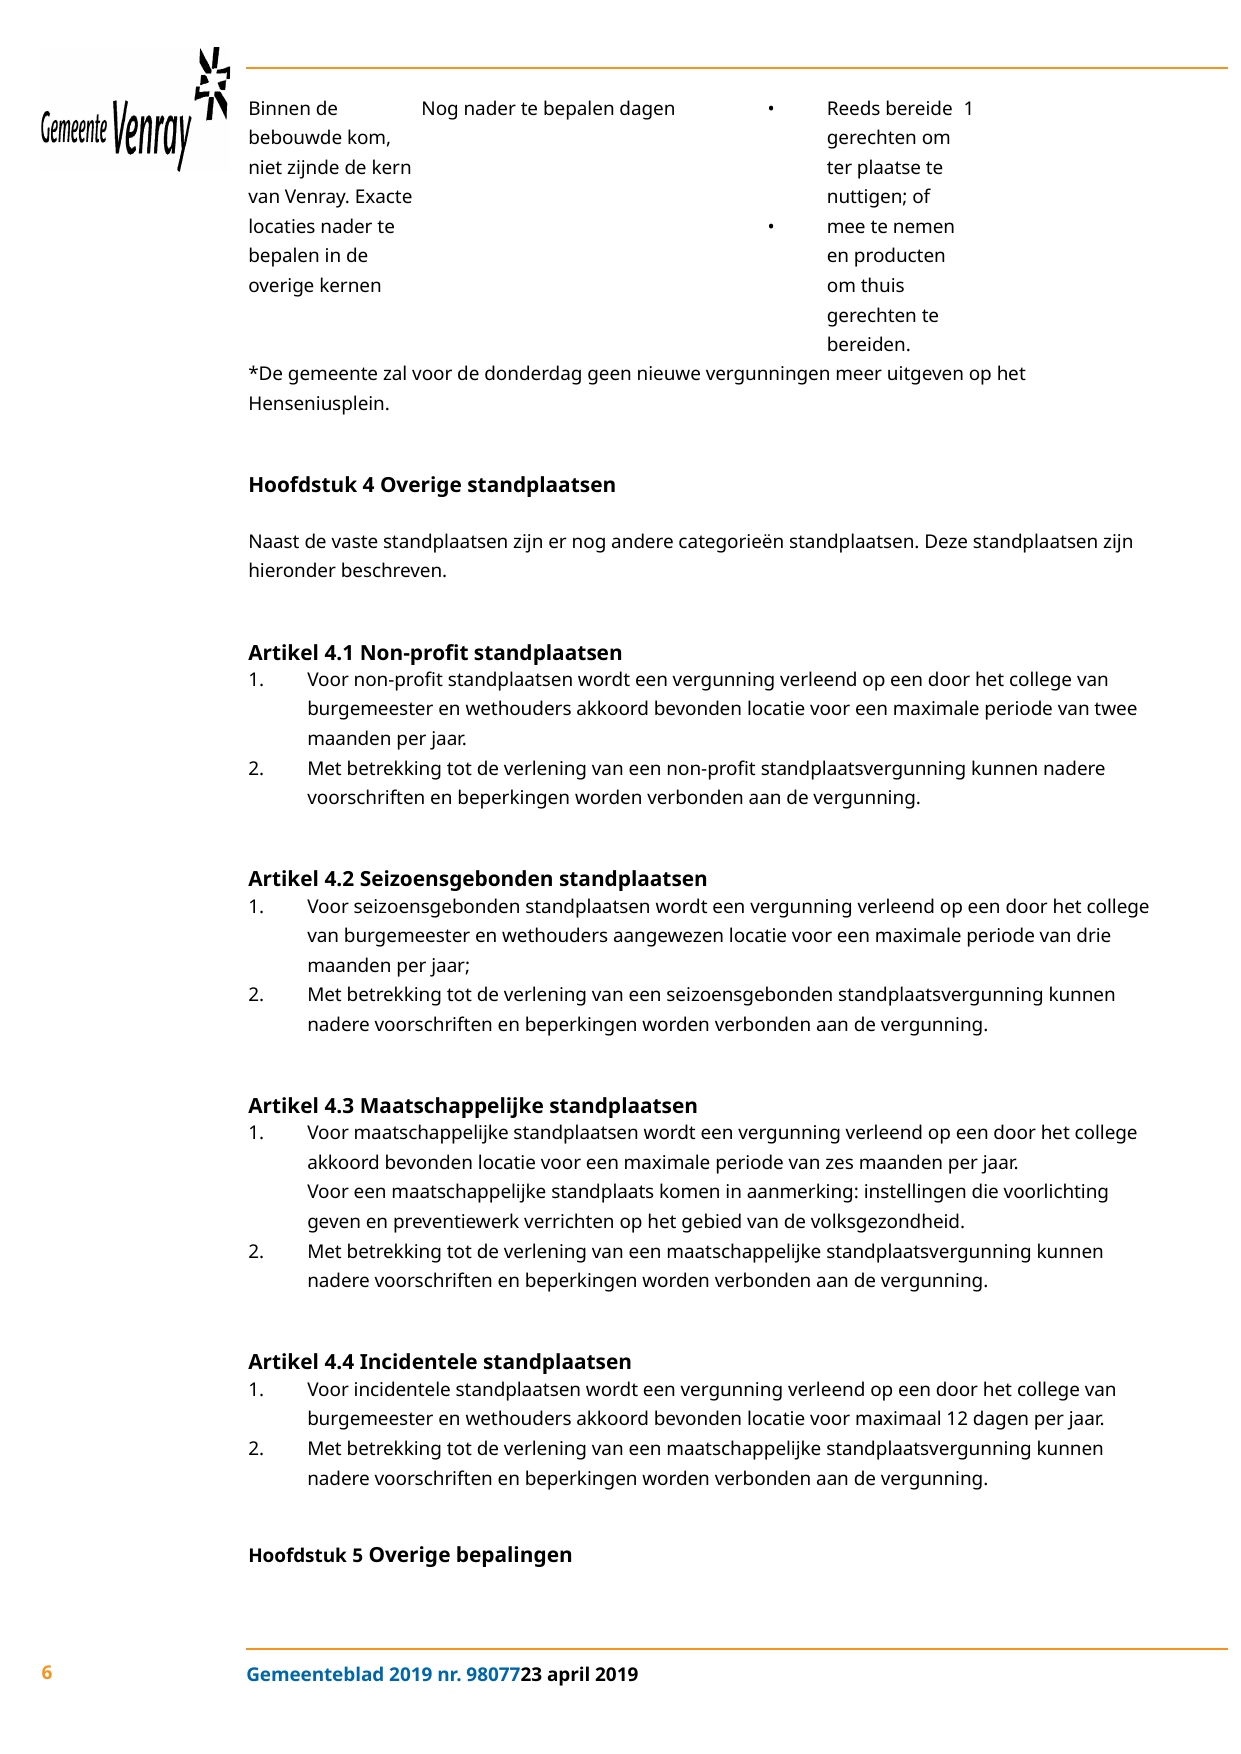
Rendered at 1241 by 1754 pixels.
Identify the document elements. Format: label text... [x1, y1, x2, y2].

table_cell Nog nader te bepalen dagen [421, 95, 767, 357]
text Hoofdstuk 5 Overige bepalingen [248, 1540, 1152, 1568]
list Voor incidentele standplaatsen wordt een vergunning verleend op een door het college van burgemeester en wethouders akkoord bevonden locatie voor maximaal 12 dagen per jaar. [248, 1376, 1152, 1431]
text Artikel 4.3 Maatschappelijke standplaatsen [248, 1091, 1152, 1119]
table_cell Reeds bereide gerechten om ter plaatse te nuttigen; of mee te nemen en producten om thuis gerechten te bereiden. [768, 95, 963, 357]
table_cell Binnen de bebouwde kom, niet zijnde de kern van Venray. Exacte locaties nader te bepalen in de overige kernen [248, 95, 421, 357]
list Met betrekking tot de verlening van een non-profit standplaatsvergunning kunnen nadere voorschriften en beperkingen worden verbonden aan de vergunning. [248, 755, 1152, 810]
list Voor maatschappelijke standplaatsen wordt een vergunning verleend op een door het college akkoord bevonden locatie voor een maximale periode van zes maanden per jaar. [248, 1119, 1152, 1175]
text Hoofdstuk 4 Overige standplaatsen [248, 470, 1152, 498]
table_cell 1 [963, 95, 1152, 357]
text Artikel 4.2 Seizoensgebonden standplaatsen [248, 864, 1152, 893]
text Artikel 4.1 Non-profit standplaatsen [248, 638, 1152, 666]
list Met betrekking tot de verlening van een maatschappelijke standplaatsvergunning kunnen nadere voorschriften en beperkingen worden verbonden aan de vergunning. [248, 1435, 1152, 1490]
text *De gemeente zal voor de donderdag geen nieuwe vergunningen meer uitgeven op het Henseniusplein. [248, 360, 1152, 416]
list Voor seizoensgebonden standplaatsen wordt een vergunning verleend op een door het college van burgemeester en wethouders aangewezen locatie voor een maximale periode van drie maanden per jaar; [248, 893, 1152, 978]
list Voor non-profit standplaatsen wordt een vergunning verleend op een door het college van burgemeester en wethouders akkoord bevonden locatie voor een maximale periode van twee maanden per jaar. [248, 666, 1152, 751]
list Voor een maatschappelijke standplaats komen in aanmerking: instellingen die voorlichting geven en preventiewerk verrichten op het gebied van de volksgezondheid. [248, 1179, 1152, 1234]
text Naast de vaste standplaatsen zijn er nog andere categorieën standplaatsen. Deze standplaatsen zijn hieronder beschreven. [248, 528, 1152, 583]
picture [41, 47, 231, 172]
text Artikel 4.4 Incidentele standplaatsen [248, 1347, 1152, 1376]
list Met betrekking tot de verlening van een maatschappelijke standplaatsvergunning kunnen nadere voorschriften en beperkingen worden verbonden aan de vergunning. [248, 1238, 1152, 1293]
list Met betrekking tot de verlening van een seizoensgebonden standplaatsvergunning kunnen nadere voorschriften en beperkingen worden verbonden aan de vergunning. [248, 982, 1152, 1037]
